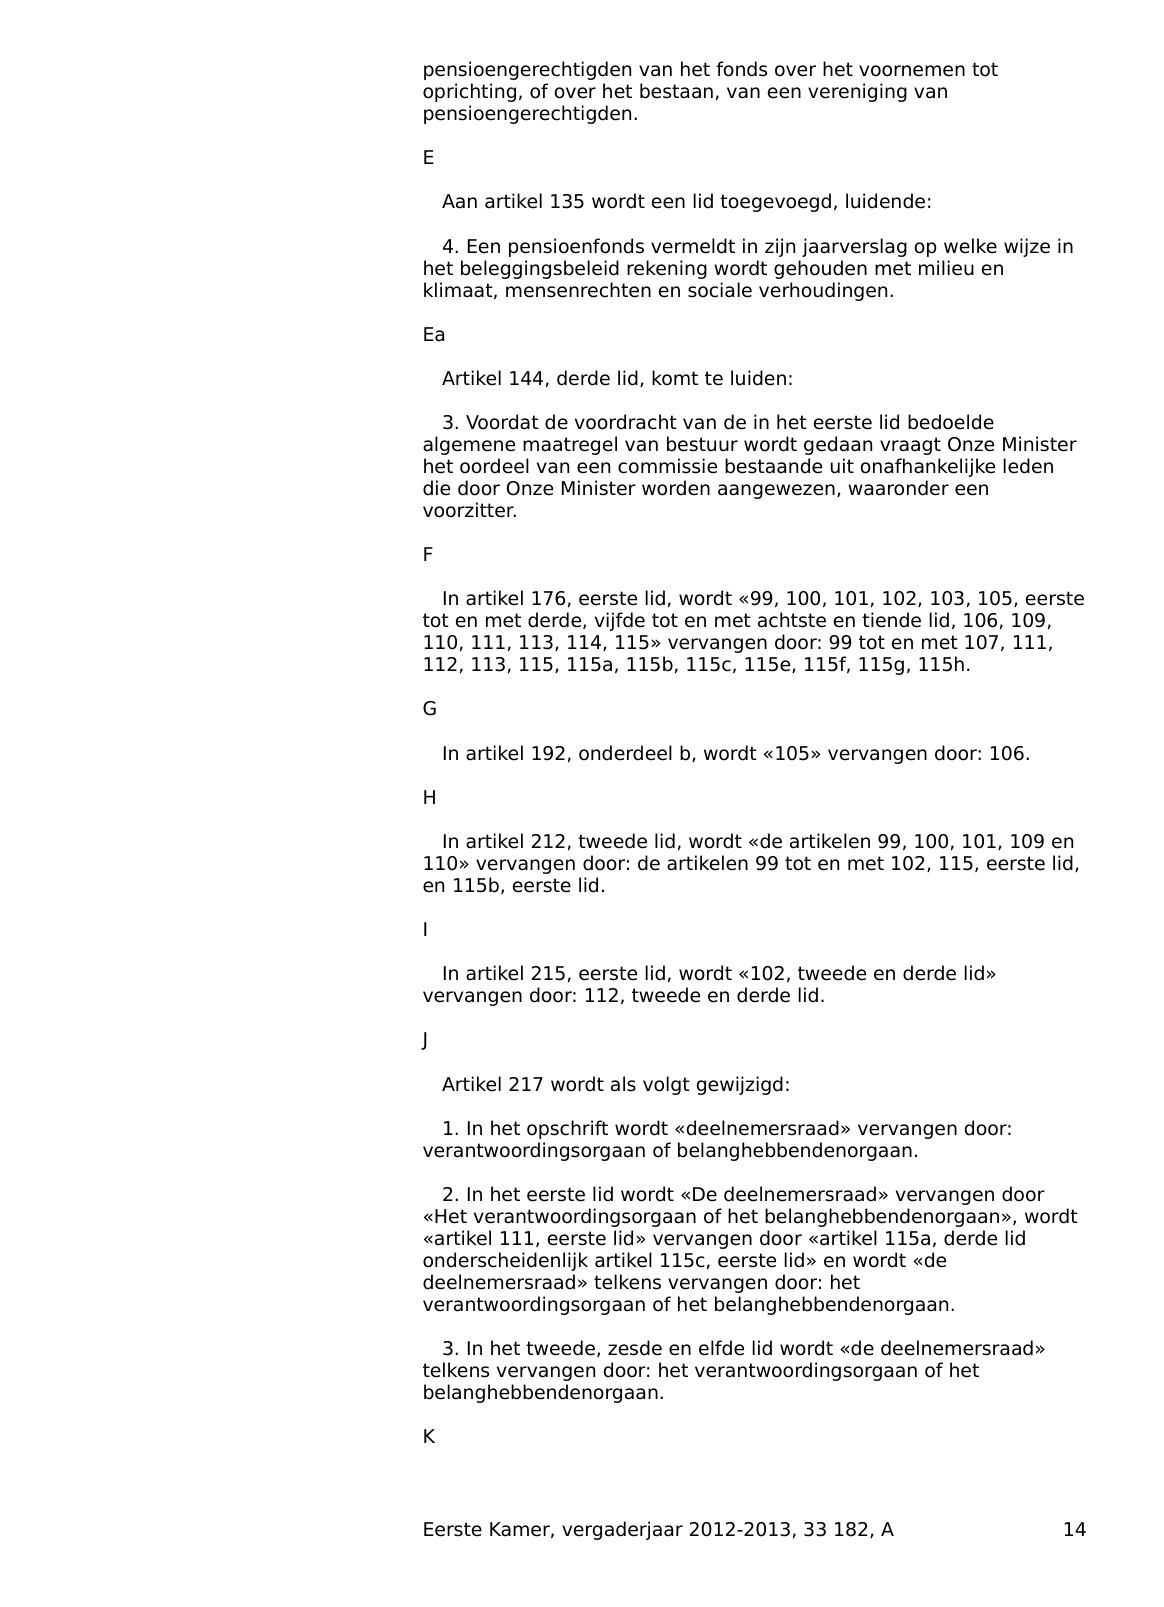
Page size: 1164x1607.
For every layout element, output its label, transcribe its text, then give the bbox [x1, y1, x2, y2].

text Ea [422, 324, 1087, 346]
text 2. In het eerste lid wordt «De deelnemersraad» vervangen door «Het verantwoordingsorgaan of het belanghebbendenorgaan», wordt «artikel 111, eerste lid» vervangen door «artikel 115a, derde lid onderscheidenlijk artikel 115c, eerste lid» en wordt «de deelnemersraad» telkens vervangen door: het verantwoordingsorgaan of het belanghebbendenorgaan. [422, 1184, 1087, 1316]
text In artikel 192, onderdeel b, wordt «105» vervangen door: 106. [422, 742, 1087, 764]
text K [422, 1426, 1087, 1448]
text H [422, 787, 1087, 809]
text Artikel 217 wordt als volgt gewijzigd: [422, 1073, 1087, 1095]
text I [422, 919, 1087, 941]
text 3. Voordat de voordracht van de in het eerste lid bedoelde algemene maatregel van bestuur wordt gedaan vraagt Onze Minister het oordeel van een commissie bestaande uit onafhankelijke leden die door Onze Minister worden aangewezen, waaronder een voorzitter. [422, 412, 1087, 522]
text In artikel 215, eerste lid, wordt «102, tweede en derde lid» vervangen door: 112, tweede en derde lid. [422, 963, 1087, 1007]
text In artikel 176, eerste lid, wordt «99, 100, 101, 102, 103, 105, eerste tot en met derde, vijfde tot en met achtste en tiende lid, 106, 109, 110, 111, 113, 114, 115» vervangen door: 99 tot en met 107, 111, 112, 113, 115, 115a, 115b, 115c, 115e, 115f, 115g, 115h. [422, 588, 1087, 676]
text J [422, 1029, 1087, 1051]
text Aan artikel 135 wordt een lid toegevoegd, luidende: [422, 191, 1087, 213]
text F [422, 544, 1087, 566]
text pensioengerechtigden van het fonds over het voornemen tot oprichting, of over het bestaan, van een vereniging van pensioengerechtigden. [422, 59, 1087, 125]
text In artikel 212, tweede lid, wordt «de artikelen 99, 100, 101, 109 en 110» vervangen door: de artikelen 99 tot en met 102, 115, eerste lid, en 115b, eerste lid. [422, 831, 1087, 897]
text Artikel 144, derde lid, komt te luiden: [422, 368, 1087, 390]
text E [422, 147, 1087, 169]
text G [422, 698, 1087, 720]
text 3. In het tweede, zesde en elfde lid wordt «de deelnemersraad» telkens vervangen door: het verantwoordingsorgaan of het belanghebbendenorgaan. [422, 1338, 1087, 1404]
text 4. Een pensioenfonds vermeldt in zijn jaarverslag op welke wijze in het beleggingsbeleid rekening wordt gehouden met milieu en klimaat, mensenrechten en sociale verhoudingen. [422, 236, 1087, 301]
text 1. In het opschrift wordt «deelnemersraad» vervangen door: verantwoordingsorgaan of belanghebbendenorgaan. [422, 1118, 1087, 1162]
